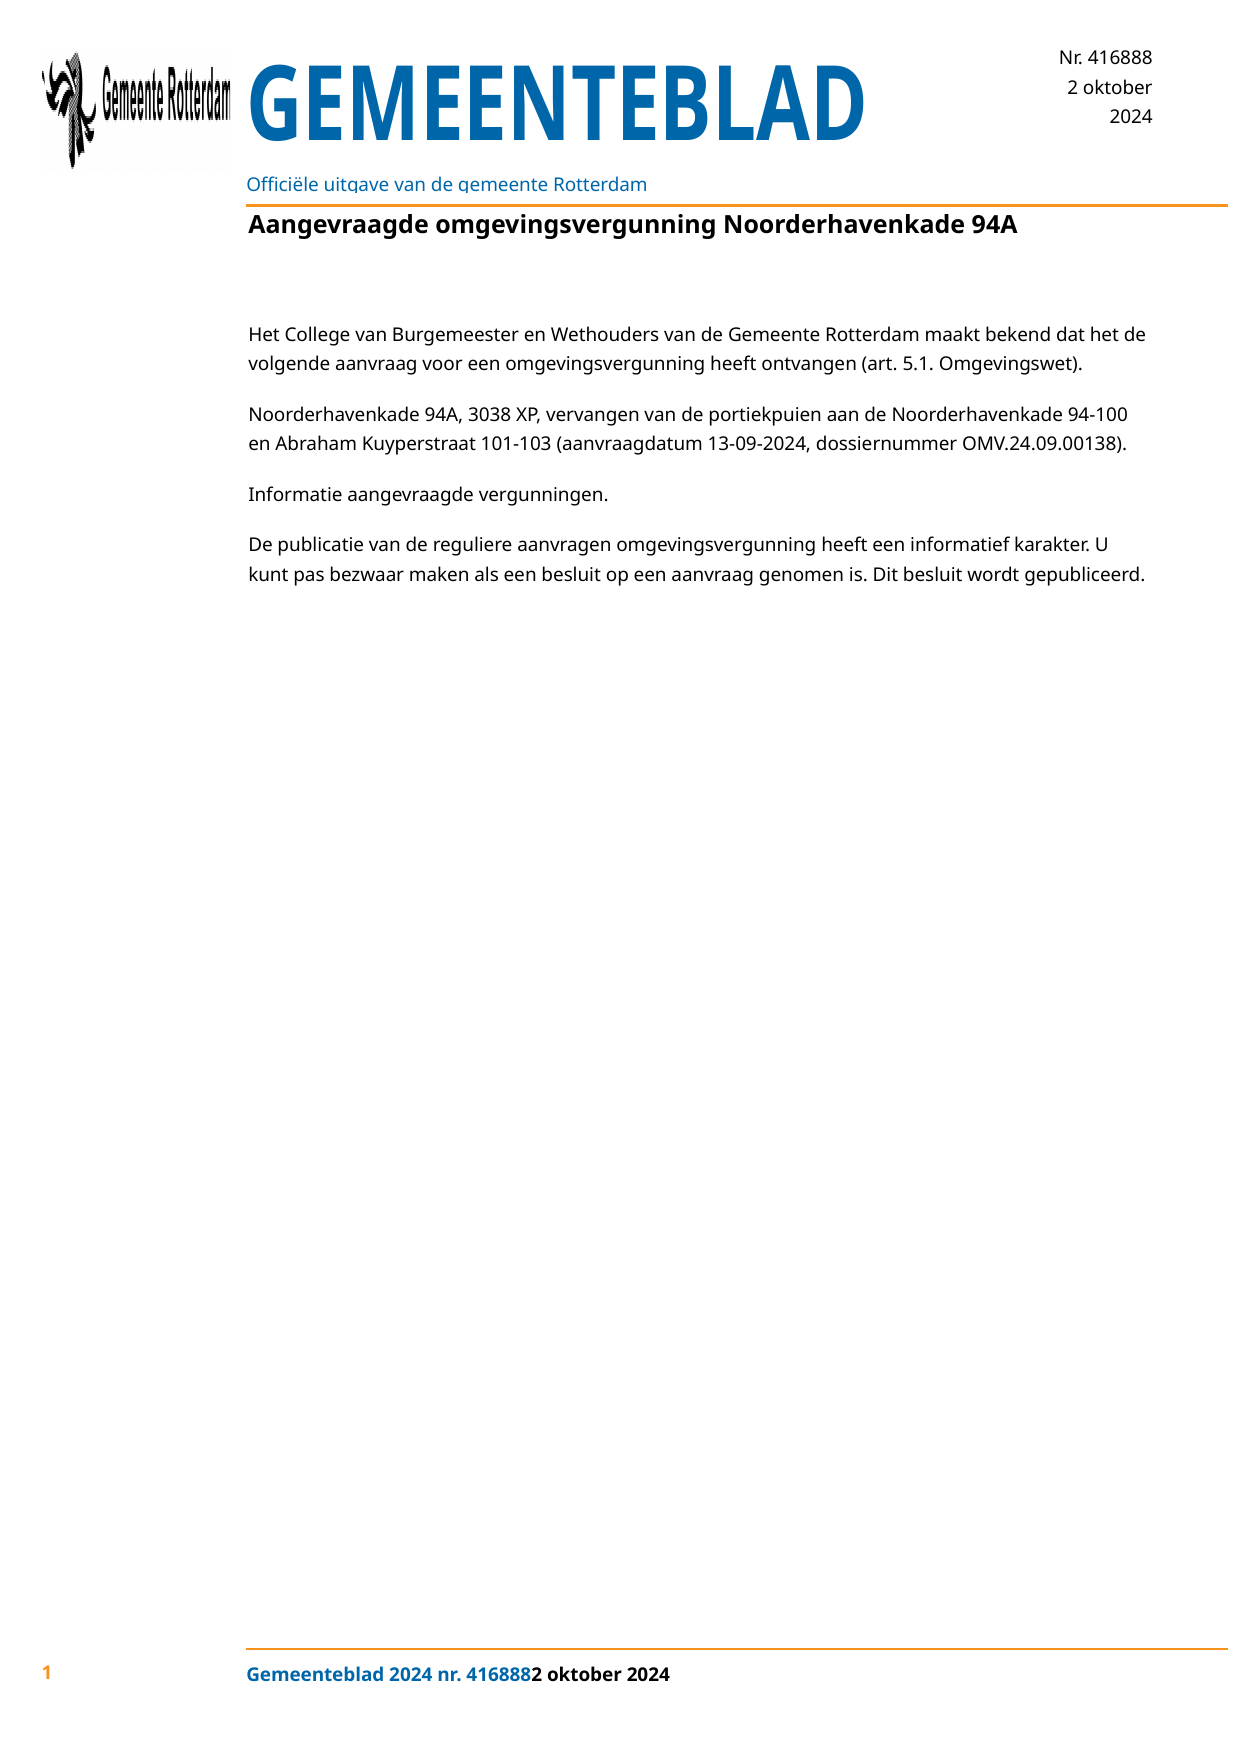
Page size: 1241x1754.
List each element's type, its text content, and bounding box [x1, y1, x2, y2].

text Aangevraagde omgevingsvergunning Noorderhavenkade 94A [248, 207, 1152, 241]
text Het College van Burgemeester en Wethouders van de Gemeente Rotterdam maakt bekend dat het de volgende aanvraag voor een omgevingsvergunning heeft ontvangen (art. 5.1. Omgevingswet). [248, 321, 1152, 376]
text De publicatie van de reguliere aanvragen omgevingsvergunning heeft een informatief karakter. U kunt pas bezwaar maken als een besluit op een aanvraag genomen is. Dit besluit wordt gepubliceerd. [248, 531, 1152, 586]
text Informatie aangevraagde vergunningen. [248, 481, 1152, 506]
picture [41, 47, 231, 172]
text Noorderhavenkade 94A, 3038 XP, vervangen van de portiekpuien aan de Noorderhavenkade 94-100 en Abraham Kuyperstraat 101-103 (aanvraagdatum 13-09-2024, dossiernummer OMV.24.09.00138). [248, 401, 1152, 456]
